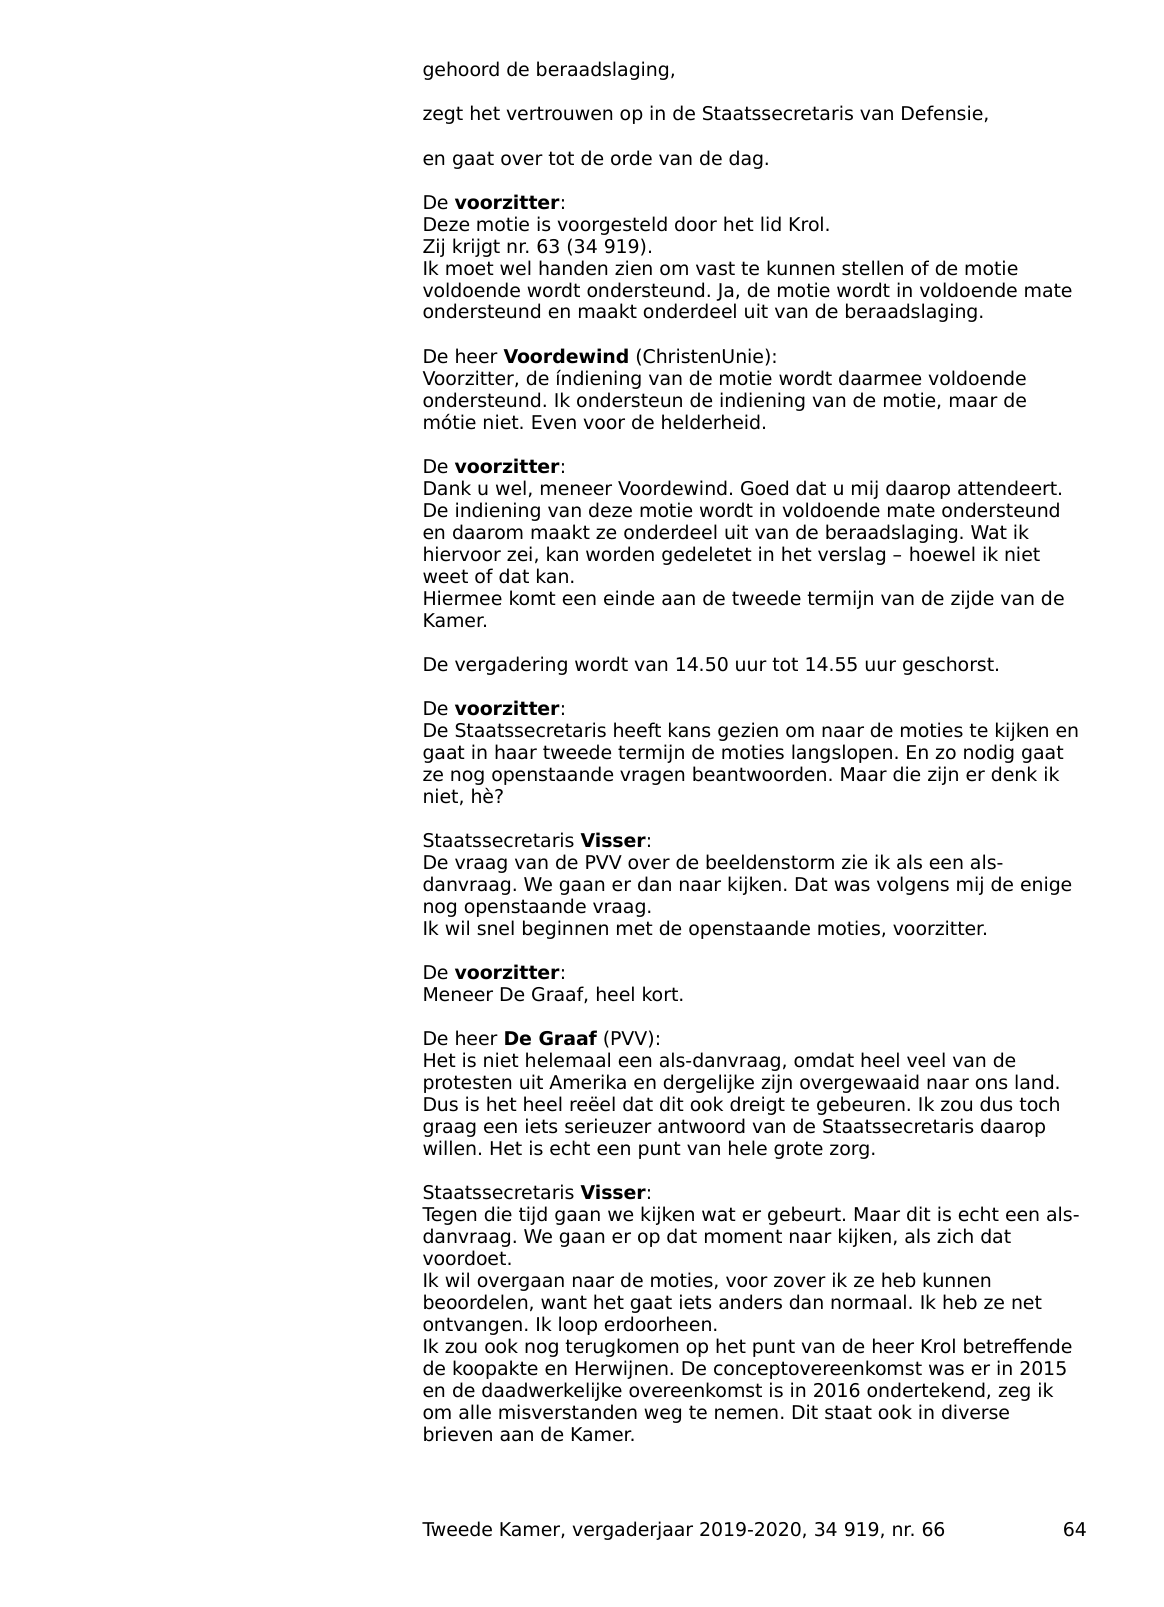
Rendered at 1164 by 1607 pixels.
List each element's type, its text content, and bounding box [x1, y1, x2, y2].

text Tegen die tijd gaan we kijken wat er gebeurt. Maar dit is echt een als-danvraag. We gaan er op dat moment naar kijken, als zich dat voordoet. [422, 1204, 1087, 1270]
text Ik moet wel handen zien om vast te kunnen stellen of de motie voldoende wordt ondersteund. Ja, de motie wordt in voldoende mate ondersteund en maakt onderdeel uit van de beraadslaging. [422, 257, 1087, 323]
text gehoord de beraadslaging, [422, 59, 1087, 81]
text Meneer De Graaf, heel kort. [422, 984, 1087, 1006]
text De voorzitter: [422, 698, 1087, 720]
text zegt het vertrouwen op in de Staatssecretaris van Defensie, [422, 103, 1087, 125]
text Voorzitter, de índiening van de motie wordt daarmee voldoende ondersteund. Ik ondersteun de indiening van de motie, maar de mótie niet. Even voor de helderheid. [422, 368, 1087, 433]
text en gaat over tot de orde van de dag. [422, 147, 1087, 169]
text Zij krijgt nr. 63 (34 919). [422, 236, 1087, 257]
text De voorzitter: [422, 192, 1087, 213]
text Hiermee komt een einde aan de tweede termijn van de zijde van de Kamer. [422, 588, 1087, 632]
text De vraag van de PVV over de beeldenstorm zie ik als een als-danvraag. We gaan er dan naar kijken. Dat was volgens mij de enige nog openstaande vraag. [422, 852, 1087, 918]
text Staatssecretaris Visser: [422, 830, 1087, 852]
text De voorzitter: [422, 962, 1087, 984]
text Dank u wel, meneer Voordewind. Goed dat u mij daarop attendeert. De indiening van deze motie wordt in voldoende mate ondersteund en daarom maakt ze onderdeel uit van de beraadslaging. Wat ik hiervoor zei, kan worden gedeletet in het verslag – hoewel ik niet weet of dat kan. [422, 478, 1087, 588]
text Ik zou ook nog terugkomen op het punt van de heer Krol betreffende de koopakte en Herwijnen. De conceptovereenkomst was er in 2015 en de daadwerkelijke overeenkomst is in 2016 ondertekend, zeg ik om alle misverstanden weg te nemen. Dit staat ook in diverse brieven aan de Kamer. [422, 1336, 1087, 1446]
text De heer Voordewind (ChristenUnie): [422, 346, 1087, 368]
text De voorzitter: [422, 456, 1087, 478]
text Ik wil snel beginnen met de openstaande moties, voorzitter. [422, 918, 1087, 940]
text Deze motie is voorgesteld door het lid Krol. [422, 213, 1087, 236]
text De Staatssecretaris heeft kans gezien om naar de moties te kijken en gaat in haar tweede termijn de moties langslopen. En zo nodig gaat ze nog openstaande vragen beantwoorden. Maar die zijn er denk ik niet, hè? [422, 720, 1087, 808]
text Ik wil overgaan naar de moties, voor zover ik ze heb kunnen beoordelen, want het gaat iets anders dan normaal. Ik heb ze net ontvangen. Ik loop erdoorheen. [422, 1270, 1087, 1336]
text De heer De Graaf (PVV): [422, 1028, 1087, 1050]
text Het is niet helemaal een als-danvraag, omdat heel veel van de protesten uit Amerika en dergelijke zijn overgewaaid naar ons land. Dus is het heel reëel dat dit ook dreigt te gebeuren. Ik zou dus toch graag een iets serieuzer antwoord van de Staatssecretaris daarop willen. Het is echt een punt van hele grote zorg. [422, 1050, 1087, 1160]
text De vergadering wordt van 14.50 uur tot 14.55 uur geschorst. [422, 654, 1087, 676]
text Staatssecretaris Visser: [422, 1182, 1087, 1204]
